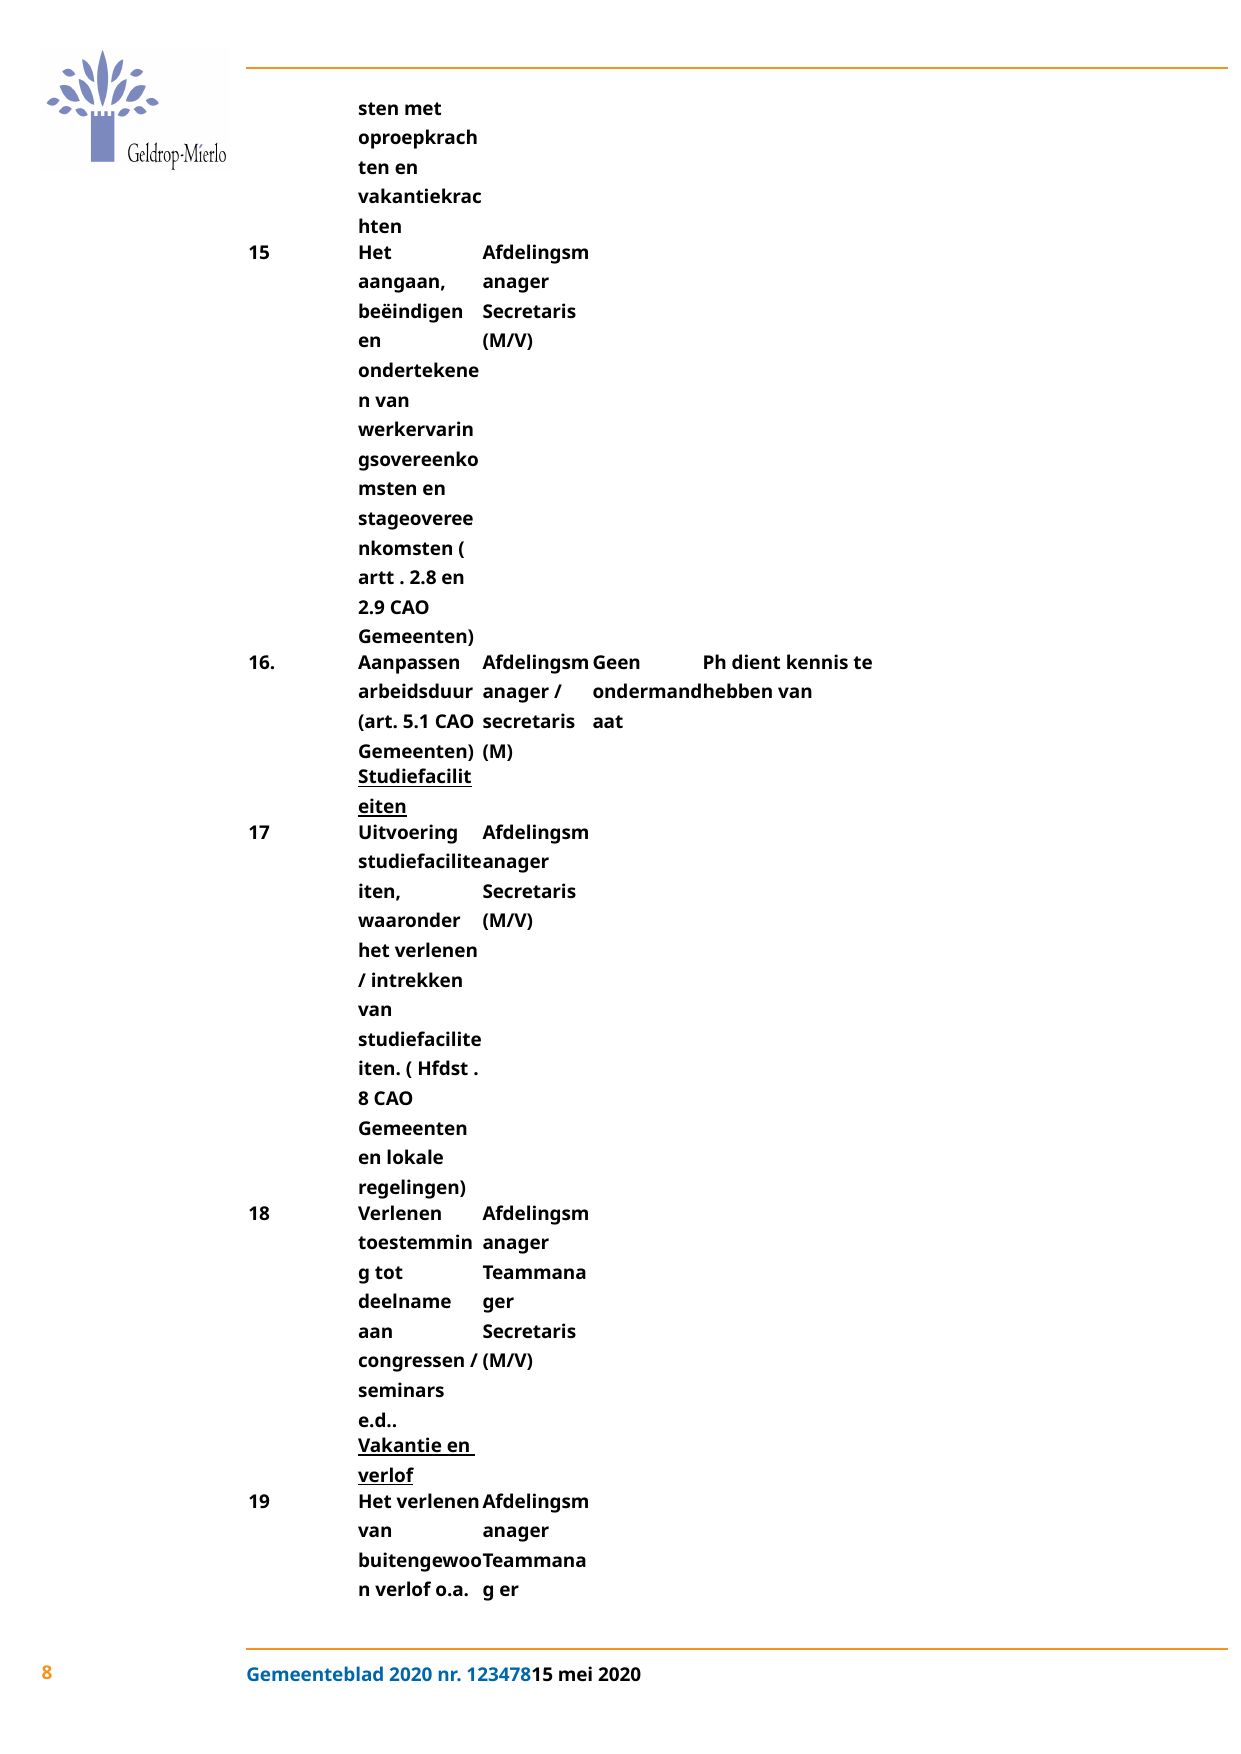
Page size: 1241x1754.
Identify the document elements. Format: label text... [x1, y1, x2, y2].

table_cell [592, 239, 702, 649]
table_cell Aanpassen arbeidsduur (art. 5.1 CAO Gemeenten) [358, 649, 482, 764]
table_cell 16. [248, 649, 358, 764]
table_cell [592, 819, 702, 1200]
table_cell [482, 95, 592, 239]
table_cell [248, 95, 358, 239]
table_cell [248, 1433, 358, 1488]
table_cell Het verlenen van buitengewoon verlof o.a. [358, 1488, 482, 1602]
table_cell [482, 764, 592, 819]
table_cell Studiefaciliteiten [358, 764, 482, 819]
table_cell [702, 819, 903, 1200]
table_cell Het aangaan, beëindigen en ondertekenen van werkervaringsovereenkomsten en stageovereenkomsten ( artt . 2.8 en 2.9 CAO Gemeenten) [358, 239, 482, 649]
table_cell Afdelingsmanager Secretaris (M/V) [482, 239, 592, 649]
table_cell [702, 764, 903, 819]
table_cell Afdelingsmanager Teammanager Secretaris (M/V) [482, 1200, 592, 1432]
table_cell [482, 1433, 592, 1488]
table_cell [592, 1433, 702, 1488]
table_cell [592, 95, 702, 239]
table_cell [702, 95, 903, 239]
table_cell [702, 1200, 903, 1432]
picture [41, 47, 231, 172]
table_cell 18 [248, 1200, 358, 1432]
table_cell [702, 239, 903, 649]
table_cell [592, 1200, 702, 1432]
table_cell Afdelingsmanager / secretaris (M) [482, 649, 592, 764]
table_cell [702, 1488, 903, 1602]
table_cell [592, 1488, 702, 1602]
table_cell Uitvoering studiefaciliteiten, waaronder het verlenen / intrekken van studiefaciliteiten. ( Hfdst . 8 CAO Gemeenten en lokale regelingen) [358, 819, 482, 1200]
table_cell [248, 764, 358, 819]
table_cell Afdelingsmanager Secretaris (M/V) [482, 819, 592, 1200]
table_cell Ph dient kennis te hebben van [702, 649, 903, 764]
table_cell Afdelingsmanager Teammanag er [482, 1488, 592, 1602]
table_cell [702, 1433, 903, 1488]
table_cell 17 [248, 819, 358, 1200]
table_cell 19 [248, 1488, 358, 1602]
table_cell Geen ondermandaat [592, 649, 702, 764]
table_cell 15 [248, 239, 358, 649]
table_cell Verlenen toestemming tot deelname aan congressen / seminars e.d.. [358, 1200, 482, 1432]
table_cell sten met oproepkrachten en vakantiekrachten [358, 95, 482, 239]
table_cell Vakantie en verlof [358, 1433, 482, 1488]
table_cell [592, 764, 702, 819]
